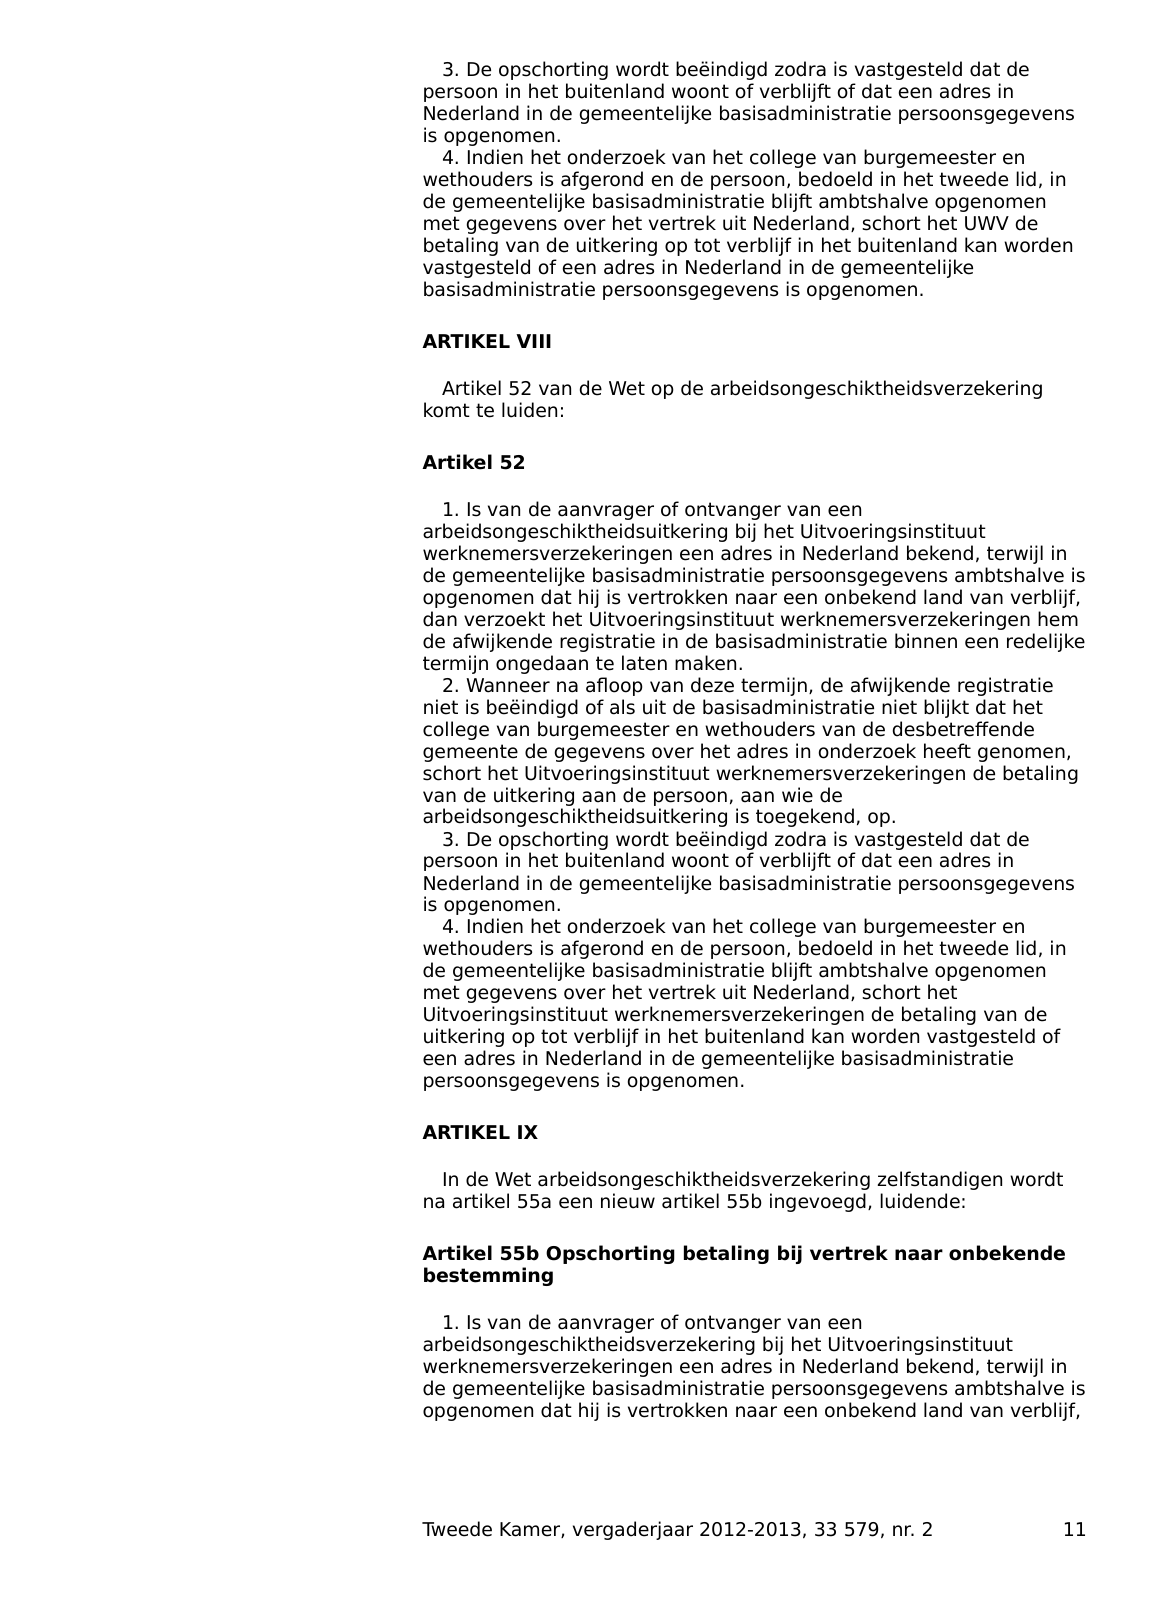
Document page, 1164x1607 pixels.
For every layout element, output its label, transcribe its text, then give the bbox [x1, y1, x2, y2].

text 1. Is van de aanvrager of ontvanger van een arbeidsongeschiktheidsuitkering bij het Uitvoeringsinstituut werknemersverzekeringen een adres in Nederland bekend, terwijl in de gemeentelijke basisadministratie persoonsgegevens ambtshalve is opgenomen dat hij is vertrokken naar een onbekend land van verblijf, dan verzoekt het Uitvoeringsinstituut werknemersverzekeringen hem de afwijkende registratie in de basisadministratie binnen een redelijke termijn ongedaan te laten maken. [422, 499, 1087, 674]
text In de Wet arbeidsongeschiktheidsverzekering zelfstandigen wordt na artikel 55a een nieuw artikel 55b ingevoegd, luidende: [422, 1169, 1087, 1213]
subtitle ARTIKEL IX [422, 1122, 1087, 1144]
subtitle ARTIKEL VIII [422, 331, 1087, 353]
text 3. De opschorting wordt beëindigd zodra is vastgesteld dat de persoon in het buitenland woont of verblijft of dat een adres in Nederland in de gemeentelijke basisadministratie persoonsgegevens is opgenomen. [422, 59, 1087, 147]
text 2. Wanneer na afloop van deze termijn, de afwijkende registratie niet is beëindigd of als uit de basisadministratie niet blijkt dat het college van burgemeester en wethouders van de desbetreffende gemeente de gegevens over het adres in onderzoek heeft genomen, schort het Uitvoeringsinstituut werknemersverzekeringen de betaling van de uitkering aan de persoon, aan wie de arbeidsongeschiktheidsuitkering is toegekend, op. [422, 674, 1087, 828]
text 1. Is van de aanvrager of ontvanger van een arbeidsongeschiktheidsverzekering bij het Uitvoeringsinstituut werknemersverzekeringen een adres in Nederland bekend, terwijl in de gemeentelijke basisadministratie persoonsgegevens ambtshalve is opgenomen dat hij is vertrokken naar een onbekend land van verblijf, [422, 1312, 1087, 1422]
text 3. De opschorting wordt beëindigd zodra is vastgesteld dat de persoon in het buitenland woont of verblijft of dat een adres in Nederland in de gemeentelijke basisadministratie persoonsgegevens is opgenomen. [422, 828, 1087, 916]
subtitle Artikel 55b Opschorting betaling bij vertrek naar onbekende bestemming [422, 1243, 1087, 1287]
subtitle Artikel 52 [422, 452, 1087, 474]
text Artikel 52 van de Wet op de arbeidsongeschiktheidsverzekering komt te luiden: [422, 378, 1087, 422]
text 4. Indien het onderzoek van het college van burgemeester en wethouders is afgerond en de persoon, bedoeld in het tweede lid, in de gemeentelijke basisadministratie blijft ambtshalve opgenomen met gegevens over het vertrek uit Nederland, schort het Uitvoeringsinstituut werknemersverzekeringen de betaling van de uitkering op tot verblijf in het buitenland kan worden vastgesteld of een adres in Nederland in de gemeentelijke basisadministratie persoonsgegevens is opgenomen. [422, 916, 1087, 1092]
text 4. Indien het onderzoek van het college van burgemeester en wethouders is afgerond en de persoon, bedoeld in het tweede lid, in de gemeentelijke basisadministratie blijft ambtshalve opgenomen met gegevens over het vertrek uit Nederland, schort het UWV de betaling van de uitkering op tot verblijf in het buitenland kan worden vastgesteld of een adres in Nederland in de gemeentelijke basisadministratie persoonsgegevens is opgenomen. [422, 147, 1087, 301]
